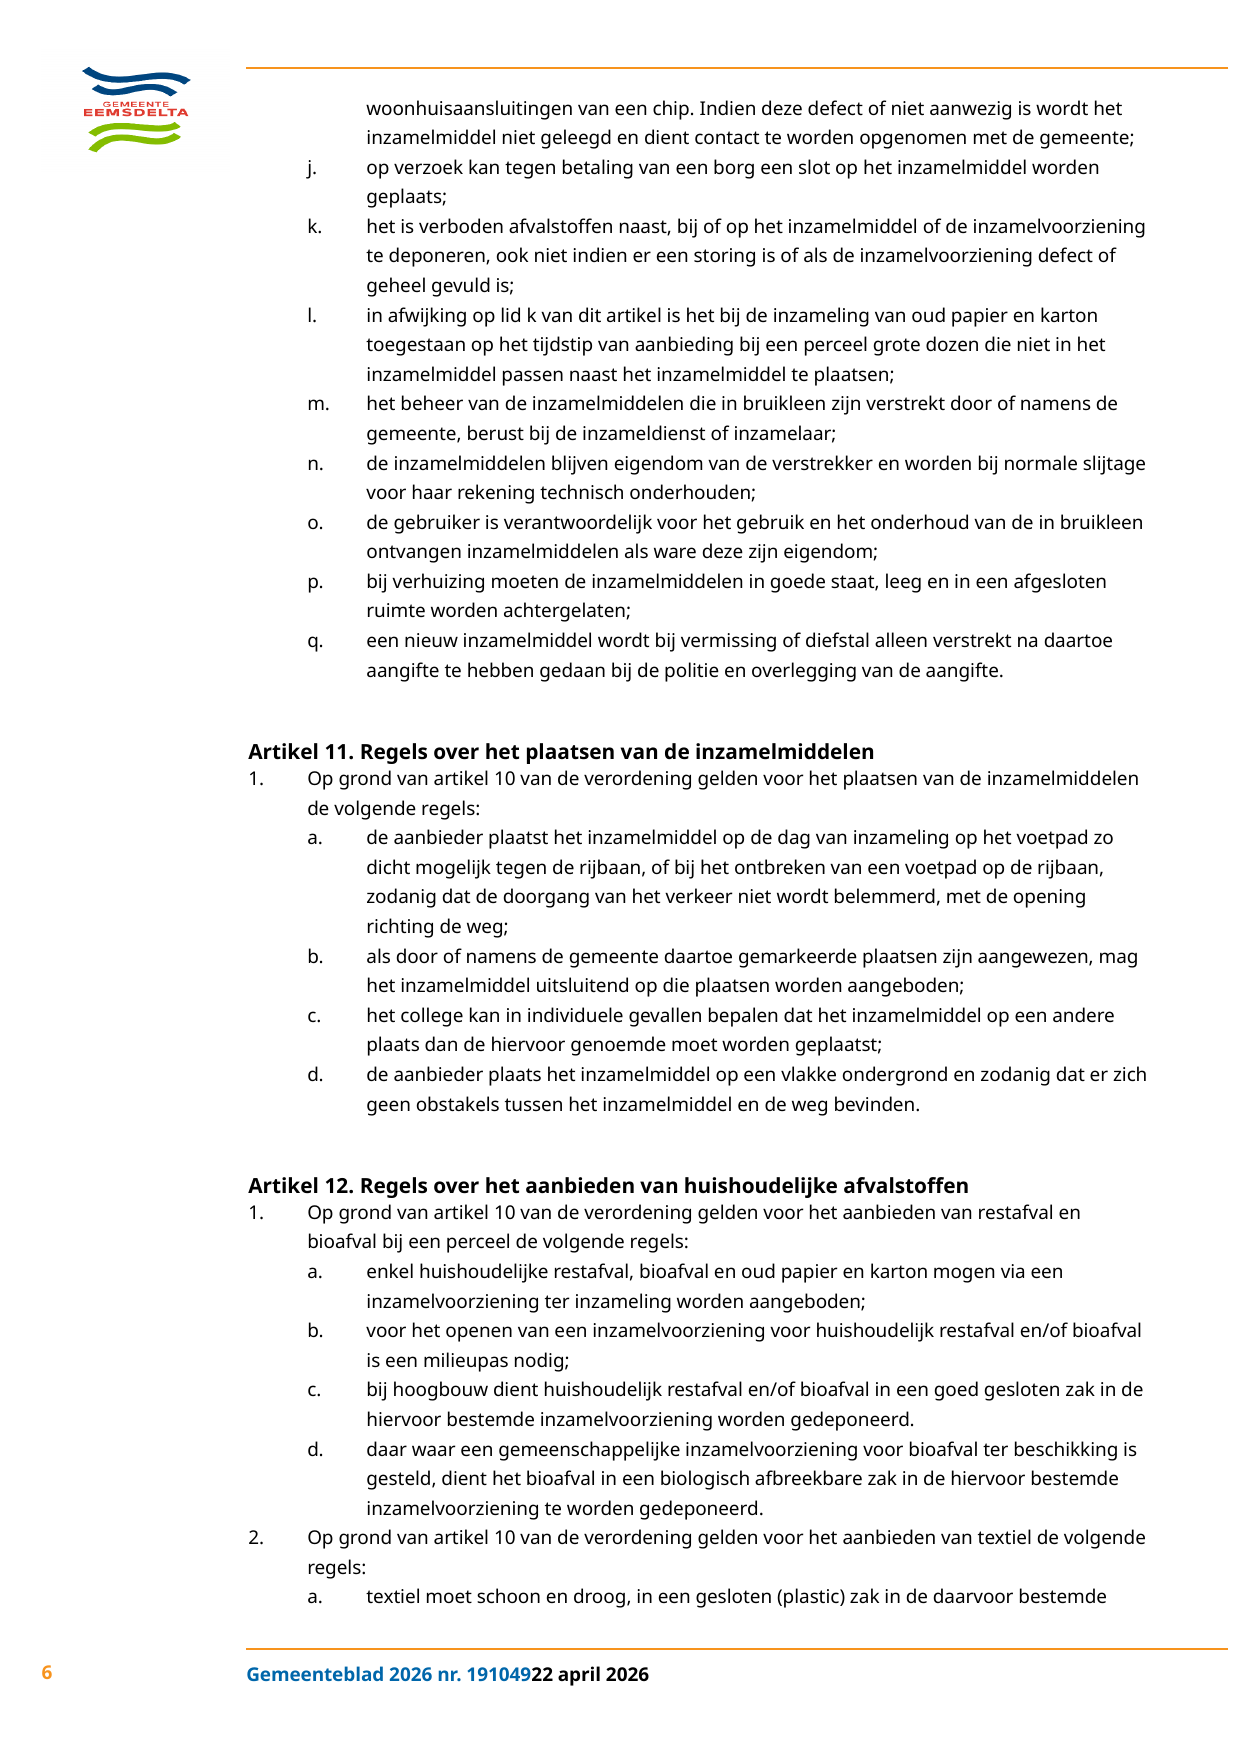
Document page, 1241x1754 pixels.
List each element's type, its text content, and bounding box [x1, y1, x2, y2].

list daar waar een gemeenschappelijke inzamelvoorziening voor bioafval ter beschikking is gesteld, dient het bioafval in een biologisch afbreekbare zak in de hiervoor bestemde inzamelvoorziening te worden gedeponeerd. [307, 1436, 1152, 1521]
list woonhuisaansluitingen van een chip. Indien deze defect of niet aanwezig is wordt het inzamelmiddel niet geleegd en dient contact te worden opgenomen met de gemeente; [307, 95, 1152, 150]
list bij hoogbouw dient huishoudelijk restafval en/of bioafval in een goed gesloten zak in de hiervoor bestemde inzamelvoorziening worden gedeponeerd. [307, 1377, 1152, 1432]
list de aanbieder plaats het inzamelmiddel op een vlakke ondergrond en zodanig dat er zich geen obstakels tussen het inzamelmiddel en de weg bevinden. [307, 1061, 1152, 1116]
list op verzoek kan tegen betaling van een borg een slot op het inzamelmiddel worden geplaats; [307, 154, 1152, 209]
list Op grond van artikel 10 van de verordening gelden voor het aanbieden van restafval en bioafval bij een perceel de volgende regels: [248, 1199, 1152, 1254]
list textiel moet schoon en droog, in een gesloten (plastic) zak in de daarvoor bestemde [307, 1584, 1152, 1609]
list de aanbieder plaatst het inzamelmiddel op de dag van inzameling op het voetpad zo dicht mogelijk tegen de rijbaan, of bij het ontbreken van een voetpad op de rijbaan, zodanig dat de doorgang van het verkeer niet wordt belemmerd, met de opening richting de weg; [307, 824, 1152, 939]
list de inzamelmiddelen blijven eigendom van de verstrekker en worden bij normale slijtage voor haar rekening technisch onderhouden; [307, 450, 1152, 505]
list enkel huishoudelijke restafval, bioafval en oud papier en karton mogen via een inzamelvoorziening ter inzameling worden aangeboden; [307, 1258, 1152, 1314]
text Artikel 12. Regels over het aanbieden van huishoudelijke afvalstoffen [248, 1171, 1152, 1199]
list een nieuw inzamelmiddel wordt bij vermissing of diefstal alleen verstrekt na daartoe aangifte te hebben gedaan bij de politie en overlegging van de aangifte. [307, 627, 1152, 683]
text Artikel 11. Regels over het plaatsen van de inzamelmiddelen [248, 737, 1152, 765]
list in afwijking op lid k van dit artikel is het bij de inzameling van oud papier en karton toegestaan op het tijdstip van aanbieding bij een perceel grote dozen die niet in het inzamelmiddel passen naast het inzamelmiddel te plaatsen; [307, 302, 1152, 387]
list bij verhuizing moeten de inzamelmiddelen in goede staat, leeg en in een afgesloten ruimte worden achtergelaten; [307, 568, 1152, 623]
list de gebruiker is verantwoordelijk voor het gebruik en het onderhoud van de in bruikleen ontvangen inzamelmiddelen als ware deze zijn eigendom; [307, 509, 1152, 564]
list Op grond van artikel 10 van de verordening gelden voor het aanbieden van textiel de volgende regels: [248, 1524, 1152, 1580]
list als door of namens de gemeente daartoe gemarkeerde plaatsen zijn aangewezen, mag het inzamelmiddel uitsluitend op die plaatsen worden aangeboden; [307, 943, 1152, 998]
list het beheer van de inzamelmiddelen die in bruikleen zijn verstrekt door of namens de gemeente, berust bij de inzameldienst of inzamelaar; [307, 391, 1152, 446]
list Op grond van artikel 10 van de verordening gelden voor het plaatsen van de inzamelmiddelen de volgende regels: [248, 765, 1152, 821]
list het is verboden afvalstoffen naast, bij of op het inzamelmiddel of de inzamelvoorziening te deponeren, ook niet indien er een storing is of als de inzamelvoorziening defect of geheel gevuld is; [307, 213, 1152, 298]
list het college kan in individuele gevallen bepalen dat het inzamelmiddel op een andere plaats dan de hiervoor genoemde moet worden geplaatst; [307, 1002, 1152, 1057]
picture [41, 47, 231, 172]
list voor het openen van een inzamelvoorziening voor huishoudelijk restafval en/of bioafval is een milieupas nodig; [307, 1317, 1152, 1373]
